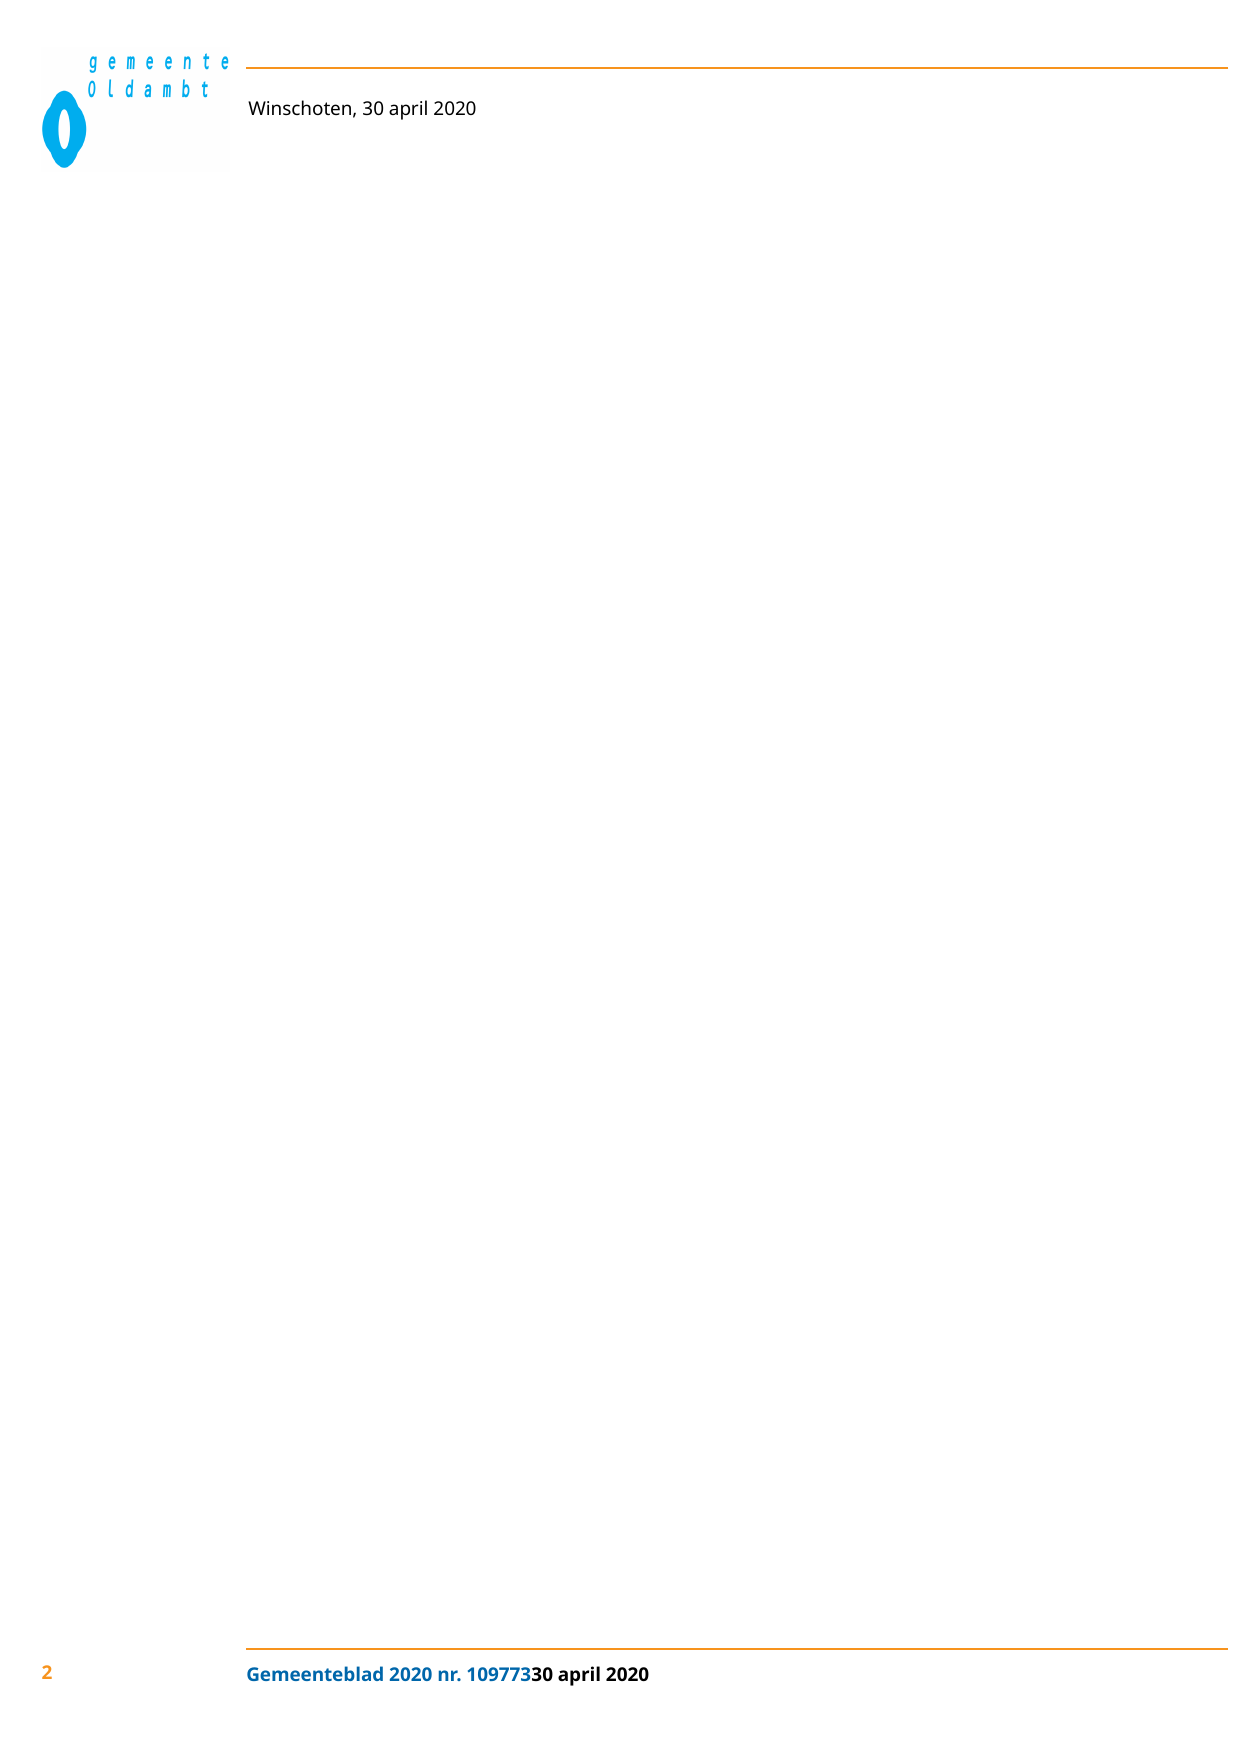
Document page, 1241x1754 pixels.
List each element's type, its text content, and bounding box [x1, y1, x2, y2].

text Winschoten, 30 april 2020 [248, 95, 1152, 121]
picture [41, 47, 231, 172]
